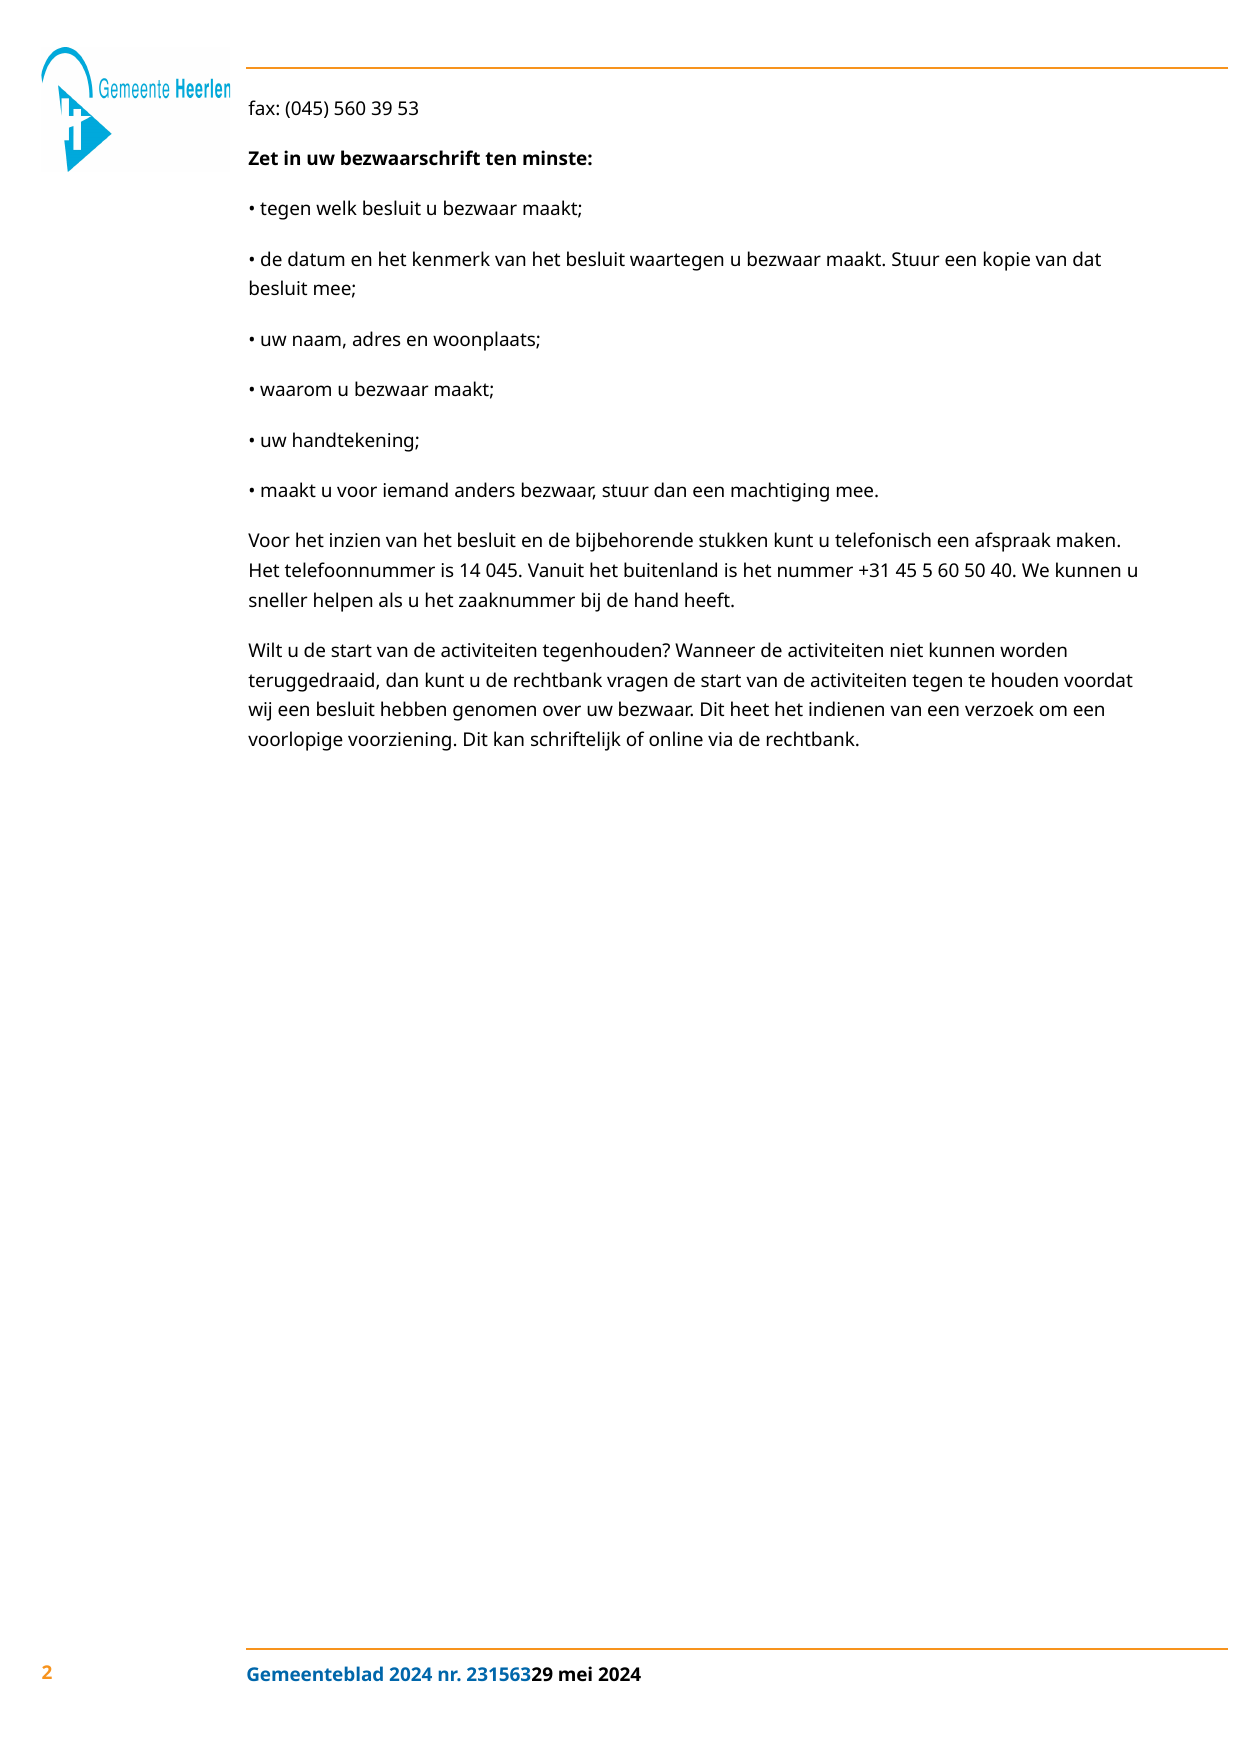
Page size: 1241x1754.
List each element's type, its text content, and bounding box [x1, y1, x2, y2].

text • uw handtekening; [248, 427, 1152, 453]
text • waarom u bezwaar maakt; [248, 376, 1152, 402]
picture [41, 47, 231, 172]
text • de datum en het kenmerk van het besluit waartegen u bezwaar maakt. Stuur een kopie van dat besluit mee; [248, 246, 1152, 301]
picture [41, 47, 59, 70]
text Voor het inzien van het besluit en de bijbehorende stukken kunt u telefonisch een afspraak maken. Het telefoonnummer is 14 045. Vanuit het buitenland is het nummer +31 45 5 60 50 40. We kunnen u sneller helpen als u het zaaknummer bij de hand heeft. [248, 528, 1152, 613]
text • uw naam, adres en woonplaats; [248, 326, 1152, 352]
text Wilt u de start van de activiteiten tegenhouden? Wanneer de activiteiten niet kunnen worden teruggedraaid, dan kunt u de rechtbank vragen de start van de activiteiten tegen te houden voordat wij een besluit hebben genomen over uw bezwaar. Dit heet het indienen van een verzoek om een voorlopige voorziening. Dit kan schriftelijk of online via de rechtbank. [248, 637, 1152, 752]
text fax: (045) 560 39 53 [248, 95, 1152, 121]
text Zet in uw bezwaarschrift ten minste: [248, 145, 1152, 171]
text • maakt u voor iemand anders bezwaar, stuur dan een machtiging mee. [248, 477, 1152, 503]
text • tegen welk besluit u bezwaar maakt; [248, 196, 1152, 221]
